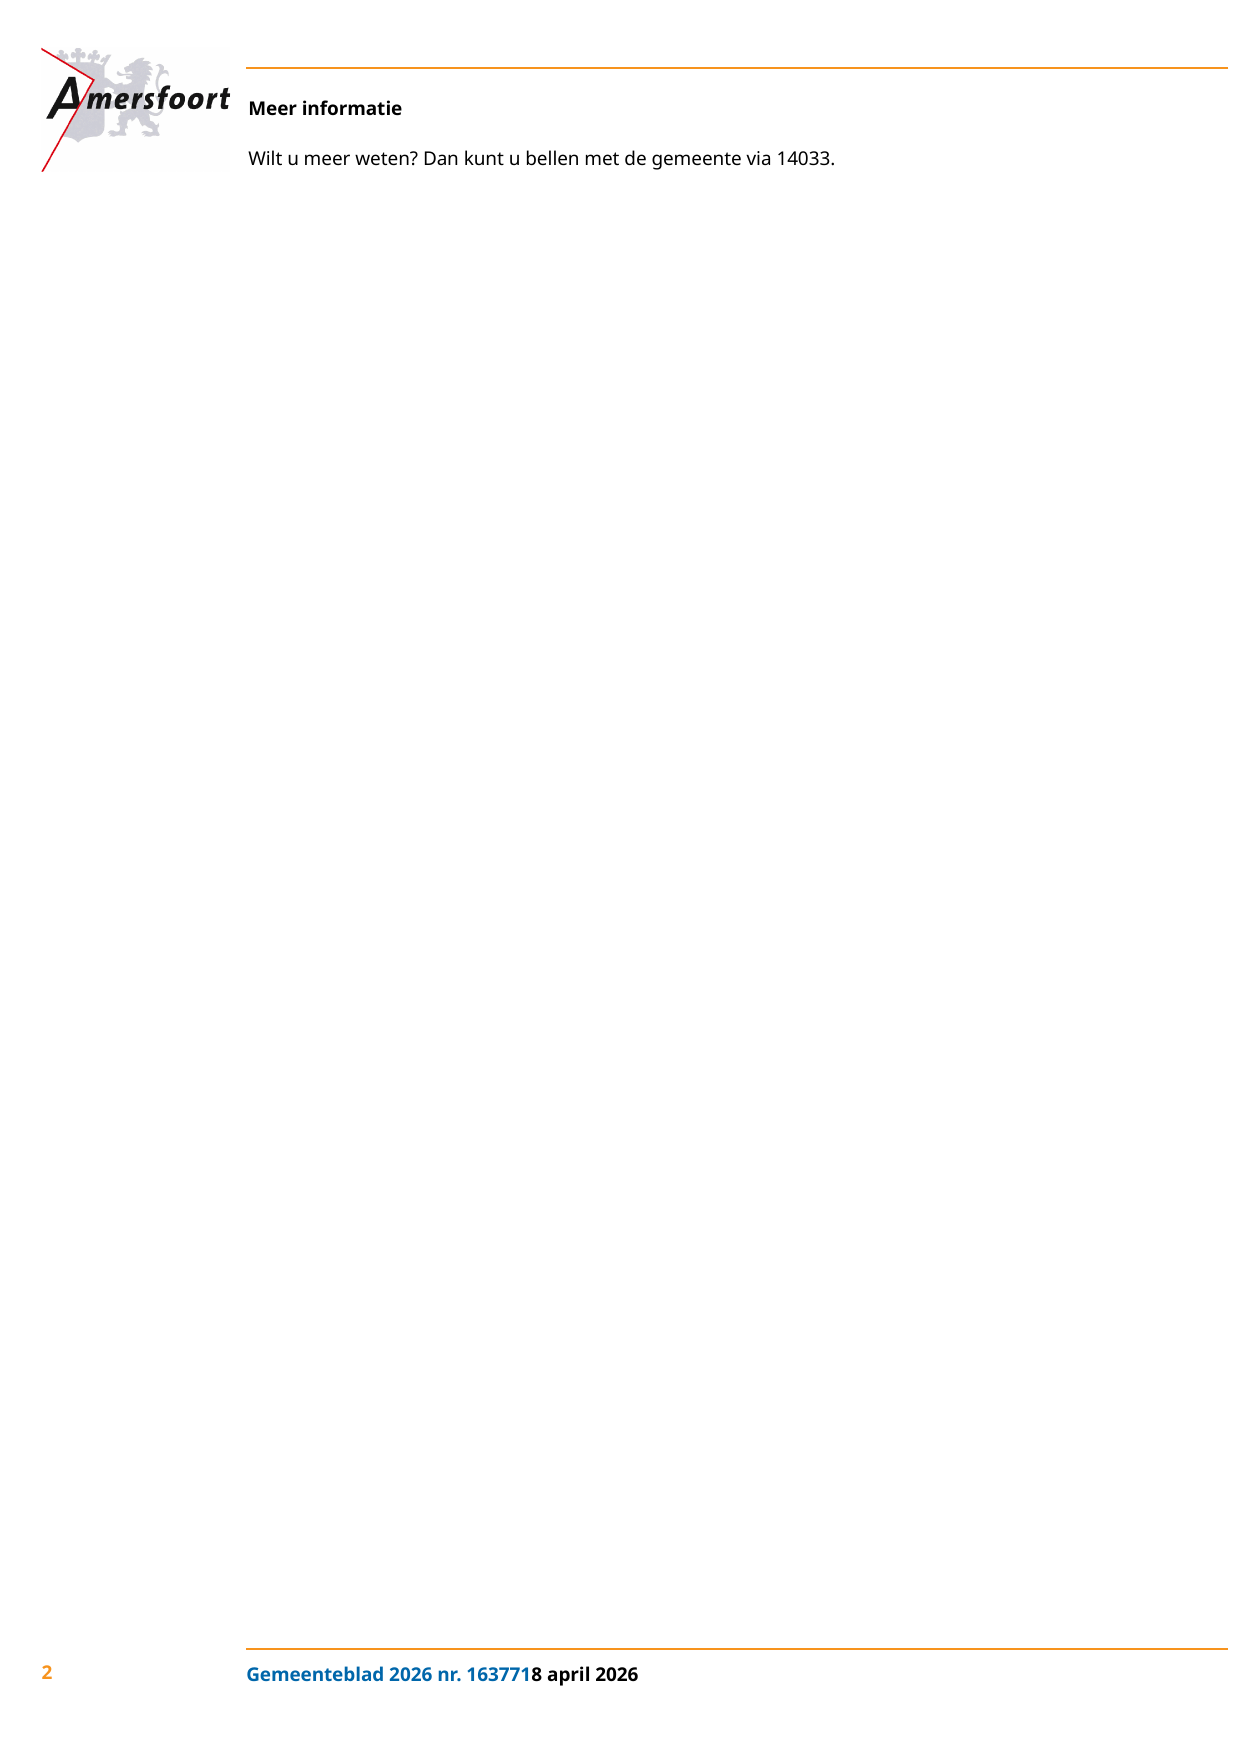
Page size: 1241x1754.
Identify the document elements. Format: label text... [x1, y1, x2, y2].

picture [41, 47, 231, 172]
text Meer informatie [248, 95, 1152, 121]
text Wilt u meer weten? Dan kunt u bellen met de gemeente via 14033. [248, 145, 1152, 171]
